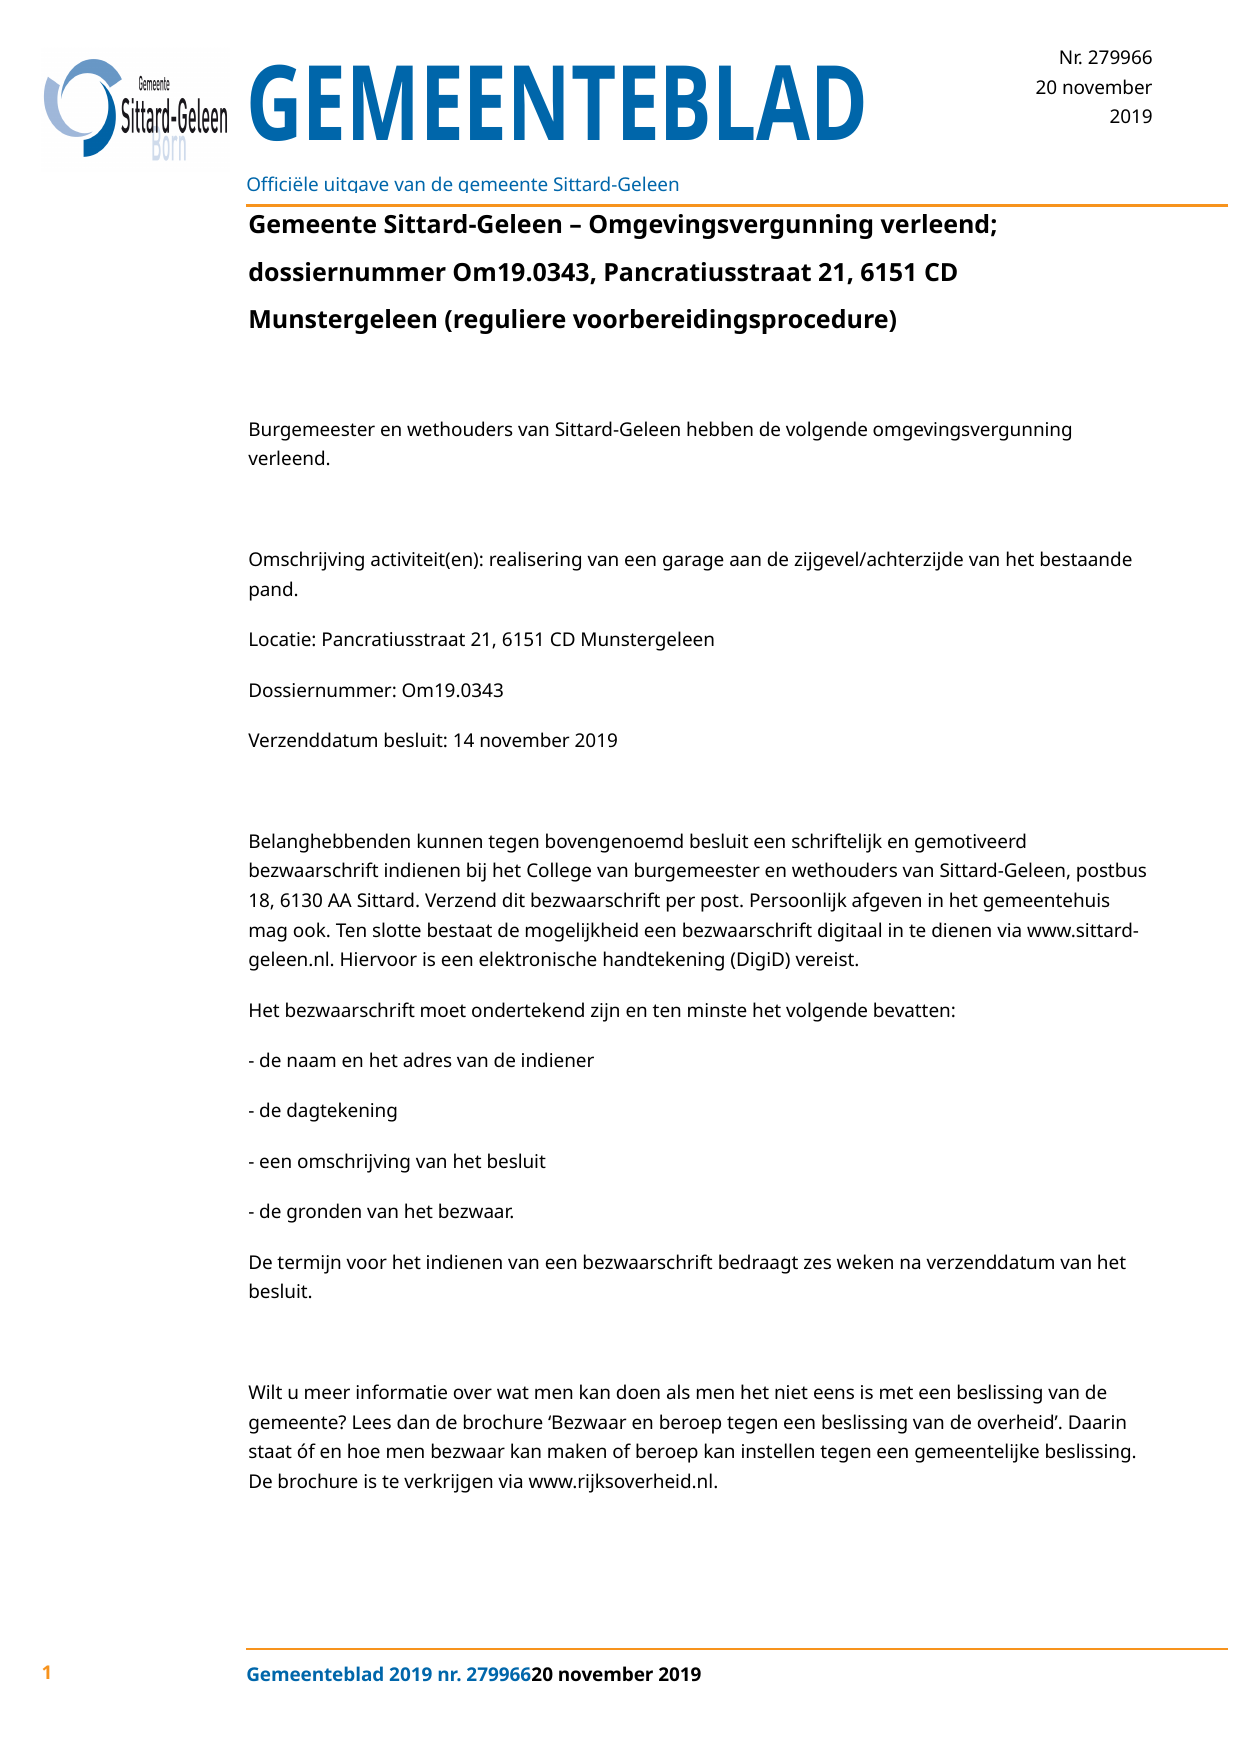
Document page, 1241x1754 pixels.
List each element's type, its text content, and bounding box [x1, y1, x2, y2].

text Dossiernummer: Om19.0343 [248, 677, 1152, 702]
text - de gronden van het bezwaar. [248, 1198, 1152, 1224]
text - een omschrijving van het besluit [248, 1148, 1152, 1174]
picture [41, 47, 231, 172]
text Omschrijving activiteit(en): realisering van een garage aan de zijgevel/achterzijde van het bestaande pand. [248, 546, 1152, 602]
text - de naam en het adres van de indiener [248, 1047, 1152, 1073]
text Wilt u meer informatie over wat men kan doen als men het niet eens is met een beslissing van de gemeente? Lees dan de brochure ‘Bezwaar en beroep tegen een beslissing van de overheid’. Daarin staat óf en hoe men bezwaar kan maken of beroep kan instellen tegen een gemeentelijke beslissing. De brochure is te verkrijgen via www.rijksoverheid.nl. [248, 1379, 1152, 1494]
text De termijn voor het indienen van een bezwaarschrift bedraagt zes weken na verzenddatum van het besluit. [248, 1249, 1152, 1304]
text - de dagtekening [248, 1098, 1152, 1123]
text Het bezwaarschrift moet ondertekend zijn en ten minste het volgende bevatten: [248, 997, 1152, 1022]
text Belanghebbenden kunnen tegen bovengenoemd besluit een schriftelijk en gemotiveerd bezwaarschrift indienen bij het College van burgemeester en wethouders van Sittard-Geleen, postbus 18, 6130 AA Sittard. Verzend dit bezwaarschrift per post. Persoonlijk afgeven in het gemeentehuis mag ook. Ten slotte bestaat de mogelijkheid een bezwaarschrift digitaal in te dienen via www.sittard-geleen.nl. Hiervoor is een elektronische handtekening (DigiD) vereist. [248, 828, 1152, 972]
text Gemeente Sittard-Geleen – Omgevingsvergunning verleend; dossiernummer Om19.0343, Pancratiusstraat 21, 6151 CD Munstergeleen (reguliere voorbereidingsprocedure) [248, 207, 1152, 336]
text Verzenddatum besluit: 14 november 2019 [248, 727, 1152, 753]
text Locatie: Pancratiusstraat 21, 6151 CD Munstergeleen [248, 626, 1152, 652]
text Burgemeester en wethouders van Sittard-Geleen hebben de volgende omgevingsvergunning verleend. [248, 416, 1152, 471]
